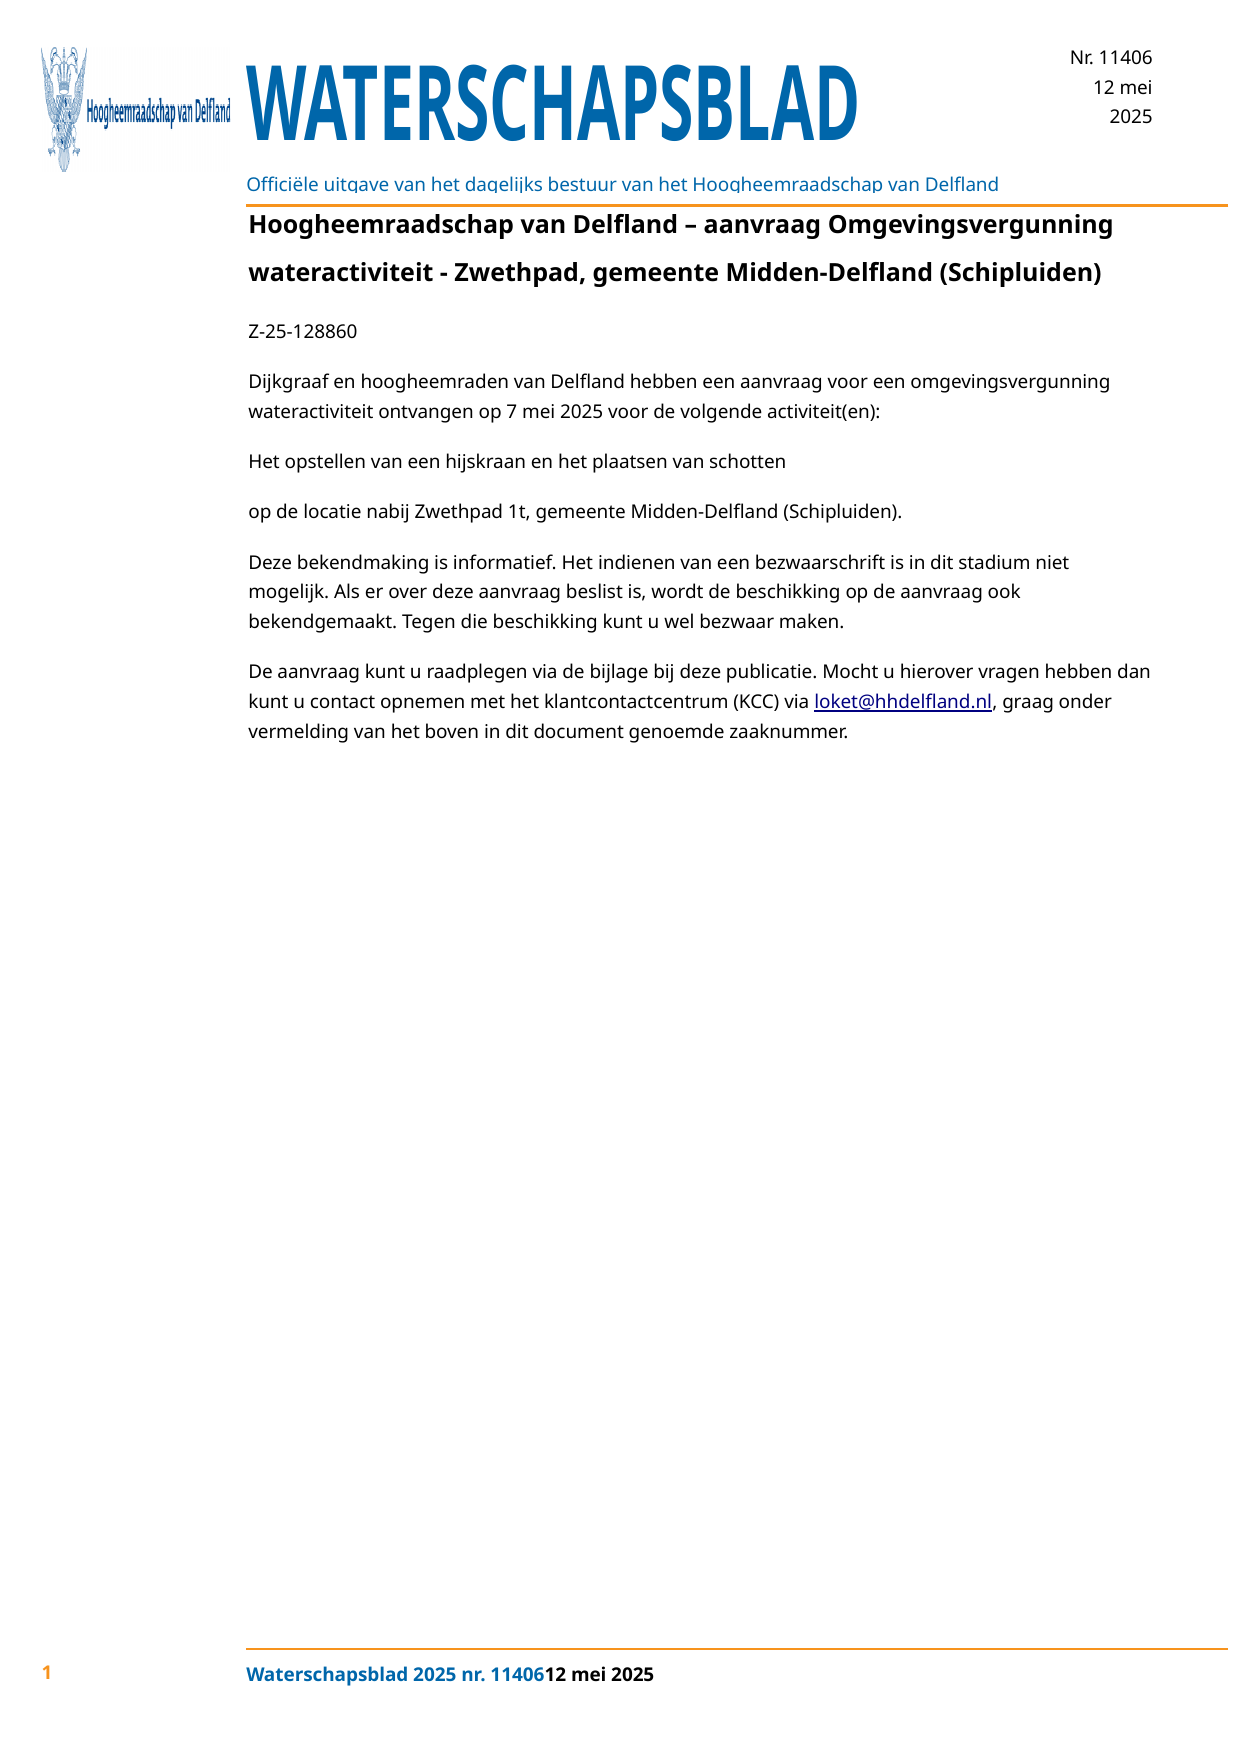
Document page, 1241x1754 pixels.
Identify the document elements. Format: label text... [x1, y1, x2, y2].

text op de locatie nabij Zwethpad 1t, gemeente Midden-Delfland (Schipluiden). [248, 499, 1152, 524]
text Dijkgraaf en hoogheemraden van Delfland hebben een aanvraag voor een omgevingsvergunning wateractiviteit ontvangen op 7 mei 2025 voor de volgende activiteit(en): [248, 368, 1152, 424]
text Z-25-128860 [248, 318, 1152, 344]
text De aanvraag kunt u raadplegen via de bijlage bij deze publicatie. Mocht u hierover vragen hebben dan kunt u contact opnemen met het klantcontactcentrum (KCC) via loket@hhdelfland.nl, graag onder vermelding van het boven in dit document genoemde zaaknummer. [248, 659, 1152, 744]
text Het opstellen van een hijskraan en het plaatsen van schotten [248, 448, 1152, 474]
text Deze bekendmaking is informatief. Het indienen van een bezwaarschrift is in dit stadium niet mogelijk. Als er over deze aanvraag beslist is, wordt de beschikking op de aanvraag ook bekendgemaakt. Tegen die beschikking kunt u wel bezwaar maken. [248, 549, 1152, 634]
picture [41, 47, 231, 172]
text Hoogheemraadschap van Delfland – aanvraag Omgevingsvergunning wateractiviteit - Zwethpad, gemeente Midden-Delfland (Schipluiden) [248, 207, 1152, 288]
